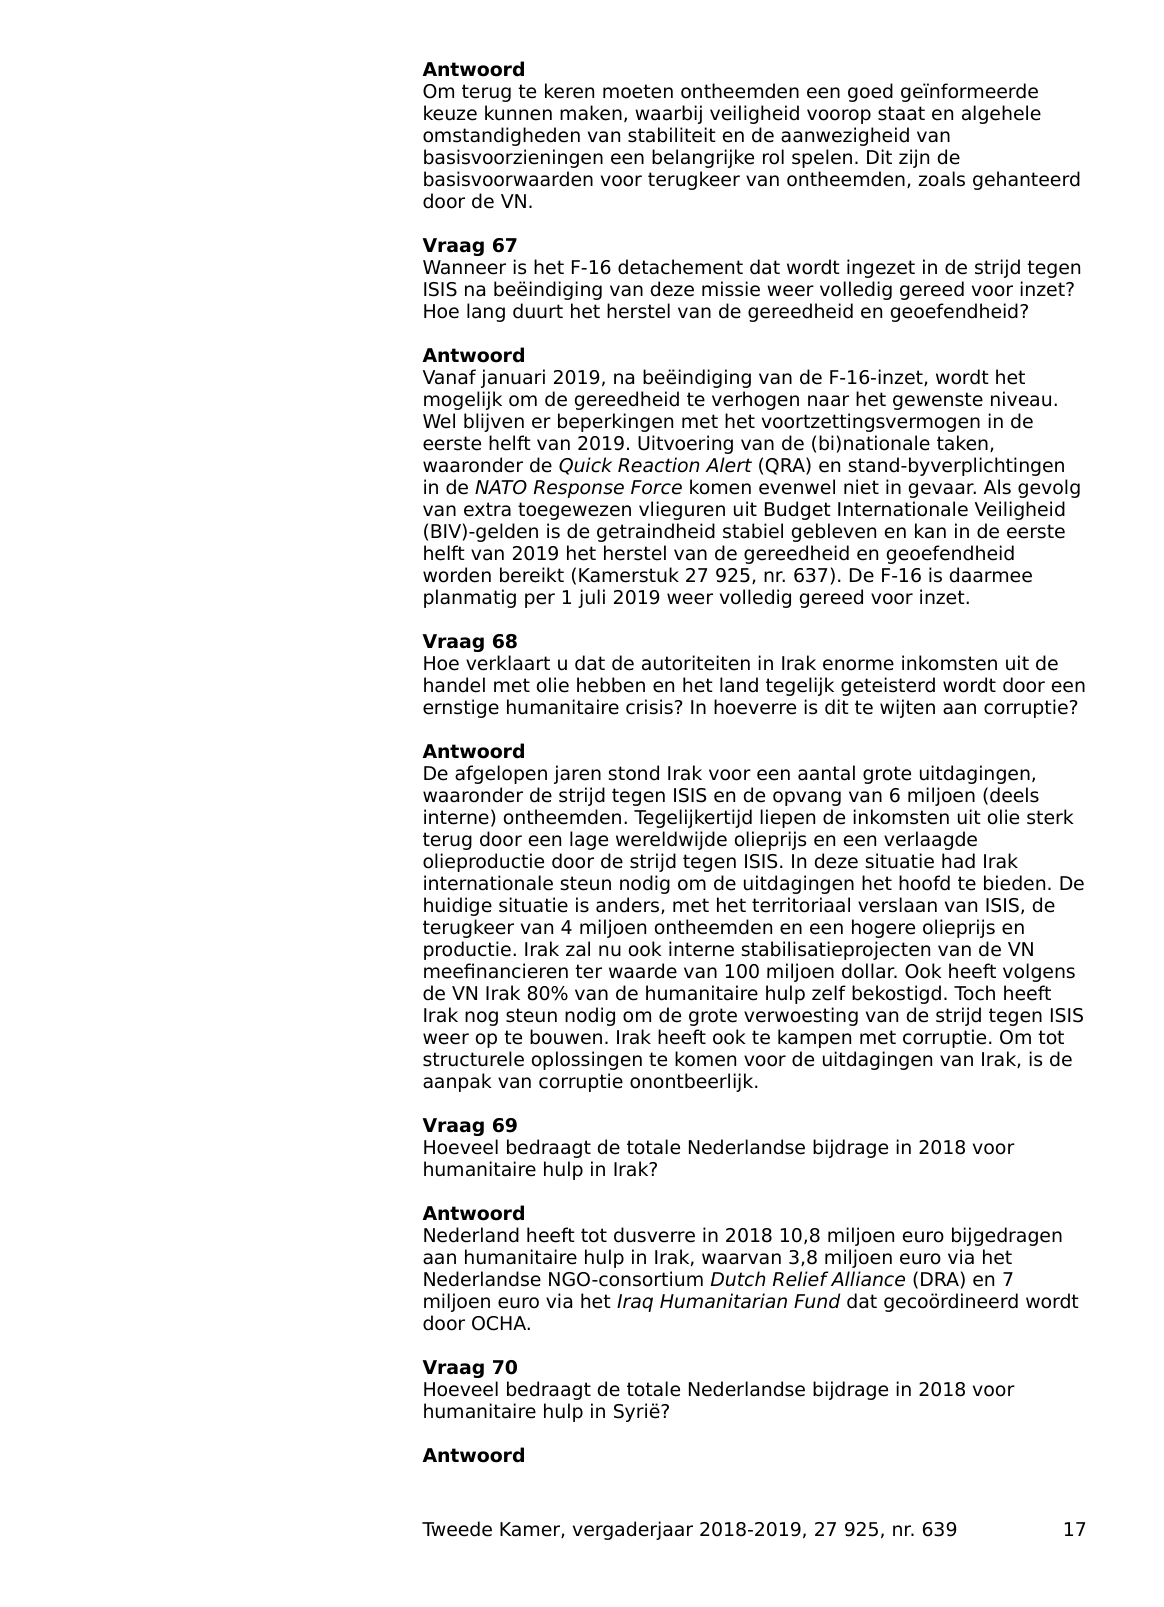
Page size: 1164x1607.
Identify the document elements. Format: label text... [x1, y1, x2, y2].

text Wanneer is het F-16 detachement dat wordt ingezet in de strijd tegen ISIS na beëindiging van deze missie weer volledig gereed voor inzet? Hoe lang duurt het herstel van de gereedheid en geoefendheid? [422, 257, 1087, 323]
text Antwoord [422, 1203, 1087, 1225]
text Hoe verklaart u dat de autoriteiten in Irak enorme inkomsten uit de handel met olie hebben en het land tegelijk geteisterd wordt door een ernstige humanitaire crisis? In hoeverre is dit te wijten aan corruptie? [422, 653, 1087, 719]
text Vraag 70 [422, 1357, 1087, 1379]
text Vraag 69 [422, 1115, 1087, 1137]
text Antwoord [422, 345, 1087, 367]
text Vraag 68 [422, 631, 1087, 653]
text Hoeveel bedraagt de totale Nederlandse bijdrage in 2018 voor humanitaire hulp in Syrië? [422, 1379, 1087, 1423]
text Antwoord [422, 741, 1087, 763]
text Vraag 67 [422, 235, 1087, 257]
text Hoeveel bedraagt de totale Nederlandse bijdrage in 2018 voor humanitaire hulp in Irak? [422, 1137, 1087, 1181]
text Antwoord [422, 59, 1087, 81]
text Vanaf januari 2019, na beëindiging van de F-16-inzet, wordt het mogelijk om de gereedheid te verhogen naar het gewenste niveau. Wel blijven er beperkingen met het voortzettingsvermogen in de eerste helft van 2019. Uitvoering van de (bi)nationale taken, waaronder de Quick Reaction Alert (QRA) en stand-byverplichtingen in de NATO Response Force komen evenwel niet in gevaar. Als gevolg van extra toegewezen vlieguren uit Budget Internationale Veiligheid (BIV)-gelden is de getraindheid stabiel gebleven en kan in de eerste helft van 2019 het herstel van de gereedheid en geoefendheid worden bereikt (Kamerstuk 27 925, nr. 637). De F-16 is daarmee planmatig per 1 juli 2019 weer volledig gereed voor inzet. [422, 367, 1087, 609]
text Antwoord [422, 1445, 1087, 1467]
text Om terug te keren moeten ontheemden een goed geïnformeerde keuze kunnen maken, waarbij veiligheid voorop staat en algehele omstandigheden van stabiliteit en de aanwezigheid van basisvoorzieningen een belangrijke rol spelen. Dit zijn de basisvoorwaarden voor terugkeer van ontheemden, zoals gehanteerd door de VN. [422, 81, 1087, 213]
text De afgelopen jaren stond Irak voor een aantal grote uitdagingen, waaronder de strijd tegen ISIS en de opvang van 6 miljoen (deels interne) ontheemden. Tegelijkertijd liepen de inkomsten uit olie sterk terug door een lage wereldwijde olieprijs en een verlaagde olieproductie door de strijd tegen ISIS. In deze situatie had Irak internationale steun nodig om de uitdagingen het hoofd te bieden. De huidige situatie is anders, met het territoriaal verslaan van ISIS, de terugkeer van 4 miljoen ontheemden en een hogere olieprijs en productie. Irak zal nu ook interne stabilisatieprojecten van de VN meefinancieren ter waarde van 100 miljoen dollar. Ook heeft volgens de VN Irak 80% van de humanitaire hulp zelf bekostigd. Toch heeft Irak nog steun nodig om de grote verwoesting van de strijd tegen ISIS weer op te bouwen. Irak heeft ook te kampen met corruptie. Om tot structurele oplossingen te komen voor de uitdagingen van Irak, is de aanpak van corruptie onontbeerlijk. [422, 763, 1087, 1093]
text Nederland heeft tot dusverre in 2018 10,8 miljoen euro bijgedragen aan humanitaire hulp in Irak, waarvan 3,8 miljoen euro via het Nederlandse NGO-consortium Dutch Relief Alliance (DRA) en 7 miljoen euro via het Iraq Humanitarian Fund dat gecoördineerd wordt door OCHA. [422, 1225, 1087, 1335]
